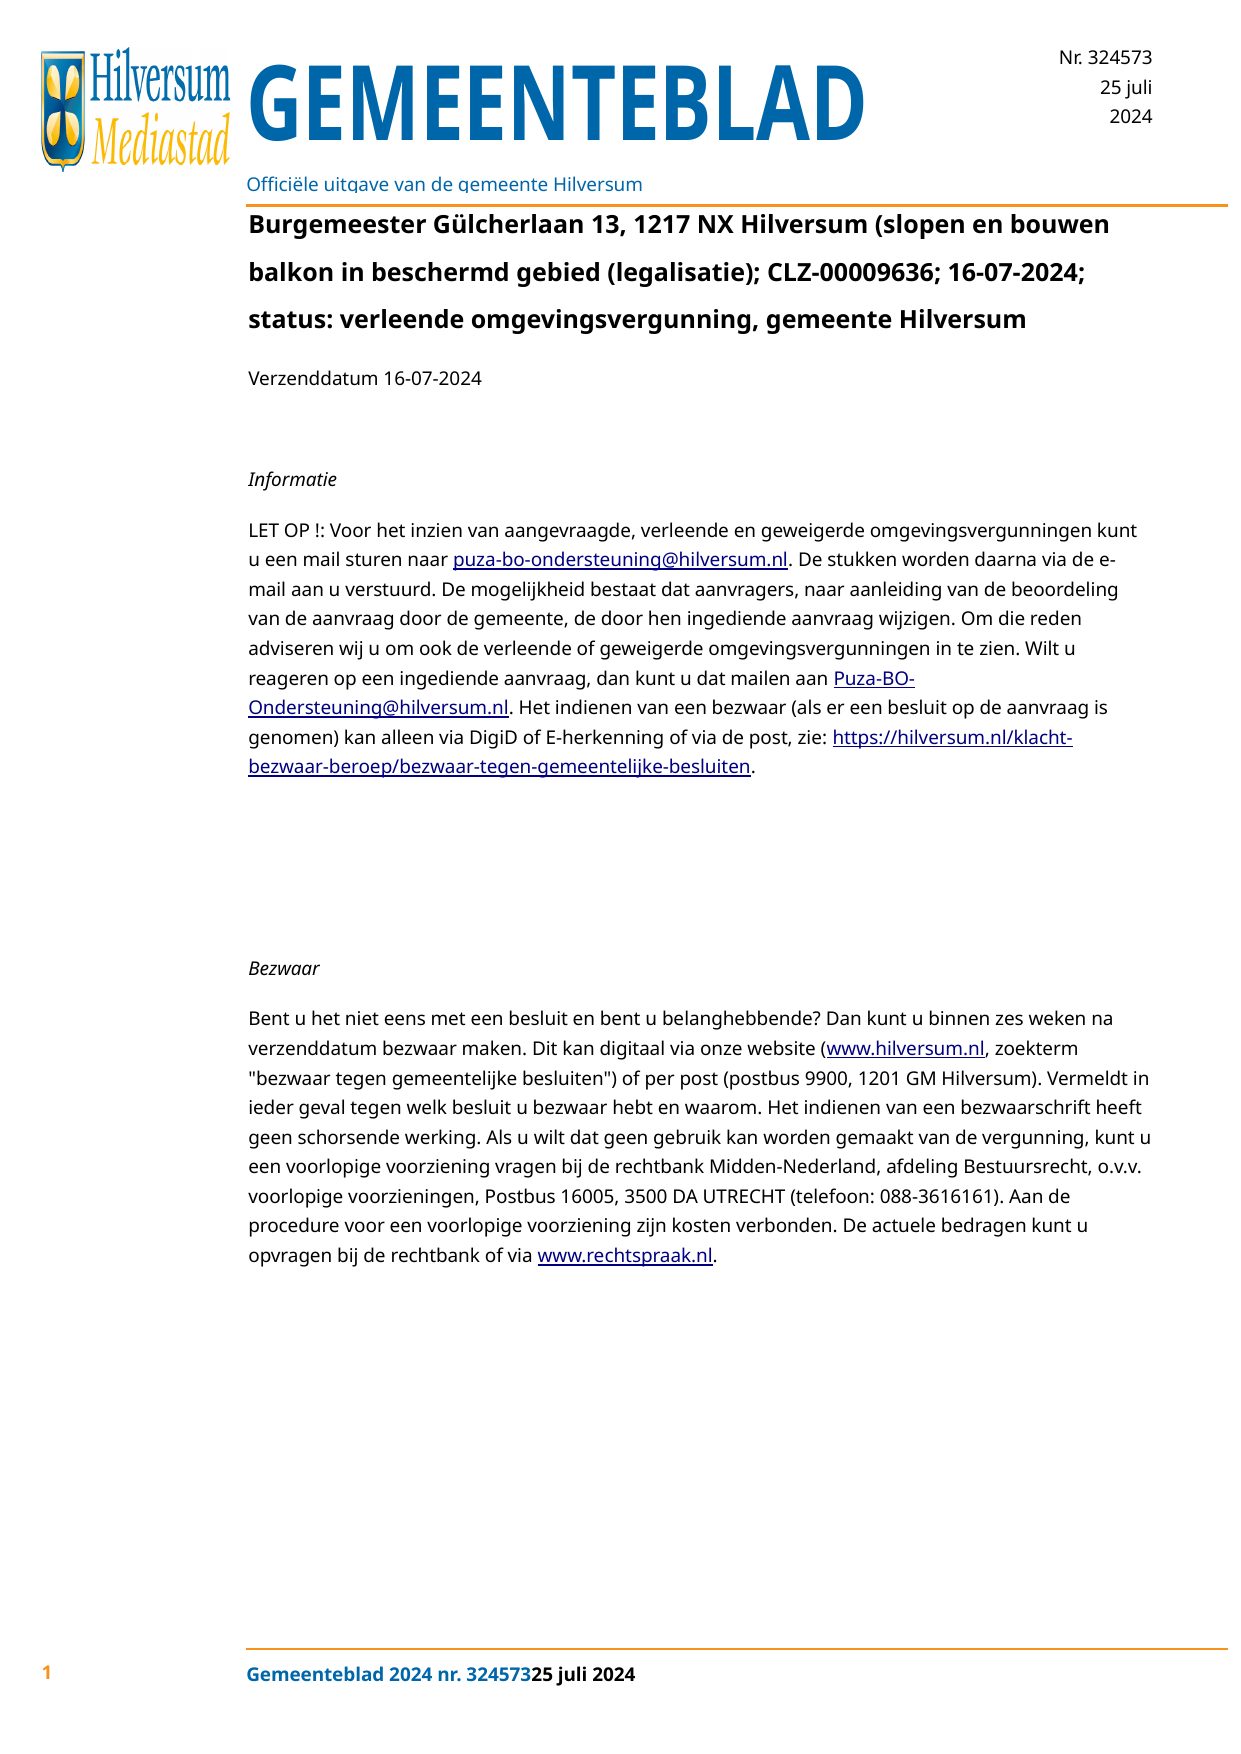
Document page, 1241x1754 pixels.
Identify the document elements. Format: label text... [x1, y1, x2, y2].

text Bent u het niet eens met een besluit en bent u belanghebbende? Dan kunt u binnen zes weken na verzenddatum bezwaar maken. Dit kan digitaal via onze website (www.hilversum.nl, zoekterm "bezwaar tegen gemeentelijke besluiten") of per post (postbus 9900, 1201 GM Hilversum). Vermeldt in ieder geval tegen welk besluit u bezwaar hebt en waarom. Het indienen van een bezwaarschrift heeft geen schorsende werking. Als u wilt dat geen gebruik kan worden gemaakt van de vergunning, kunt u een voorlopige voorziening vragen bij de rechtbank Midden-Nederland, afdeling Bestuursrecht, o.v.v. voorlopige voorzieningen, Postbus 16005, 3500 DA UTRECHT (telefoon: 088-3616161). Aan de procedure voor een voorlopige voorziening zijn kosten verbonden. De actuele bedragen kunt u opvragen bij de rechtbank of via www.rechtspraak.nl. [248, 1006, 1152, 1268]
text Informatie [248, 466, 1152, 492]
text Verzenddatum 16-07-2024 [248, 366, 1152, 391]
text LET OP !: Voor het inzien van aangevraagde, verleende en geweigerde omgevingsvergunningen kunt u een mail sturen naar puza-bo-ondersteuning@hilversum.nl. De stukken worden daarna via de e-mail aan u verstuurd. De mogelijkheid bestaat dat aanvragers, naar aanleiding van de beoordeling van de aanvraag door de gemeente, de door hen ingediende aanvraag wijzigen. Om die reden adviseren wij u om ook de verleende of geweigerde omgevingsvergunningen in te zien. Wilt u reageren op een ingediende aanvraag, dan kunt u dat mailen aan Puza-BO-Ondersteuning@hilversum.nl. Het indienen van een bezwaar (als er een besluit op de aanvraag is genomen) kan alleen via DigiD of E-herkenning of via de post, zie: https://hilversum.nl/klacht-bezwaar-beroep/bezwaar-tegen-gemeentelijke-besluiten. [248, 517, 1152, 779]
text Bezwaar [248, 955, 1152, 981]
picture [41, 47, 231, 172]
text Burgemeester Gülcherlaan 13, 1217 NX Hilversum (slopen en bouwen balkon in beschermd gebied (legalisatie); CLZ-00009636; 16-07-2024; status: verleende omgevingsvergunning, gemeente Hilversum [248, 207, 1152, 336]
